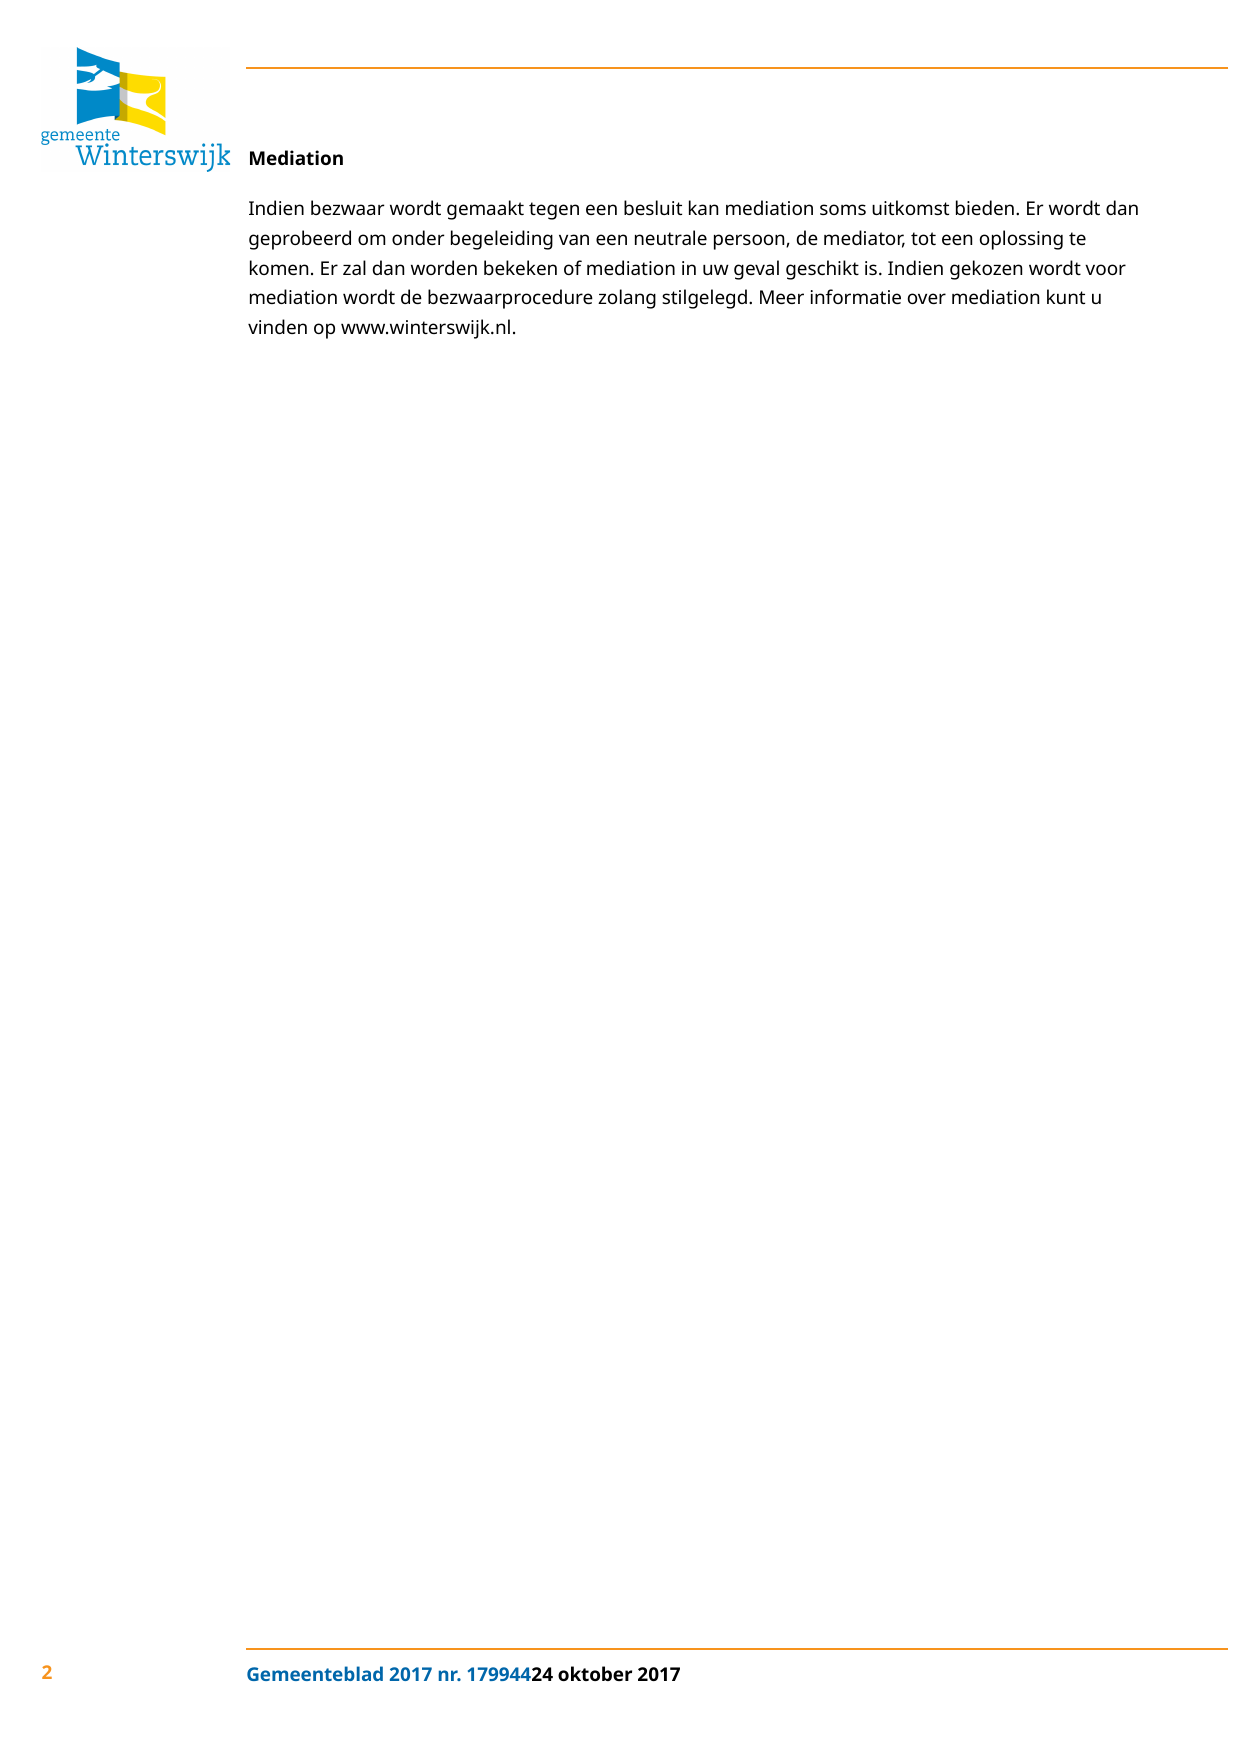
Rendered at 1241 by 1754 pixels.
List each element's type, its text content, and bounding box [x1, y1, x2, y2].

picture [225, 153, 231, 162]
picture [41, 47, 231, 172]
text Mediation [248, 145, 1152, 171]
text Indien bezwaar wordt gemaakt tegen een besluit kan mediation soms uitkomst bieden. Er wordt dan geprobeerd om onder begeleiding van een neutrale persoon, de mediator, tot een oplossing te komen. Er zal dan worden bekeken of mediation in uw geval geschikt is. Indien gekozen wordt voor mediation wordt de bezwaarprocedure zolang stilgelegd. Meer informatie over mediation kunt u vinden op www.winterswijk.nl. [248, 196, 1152, 340]
